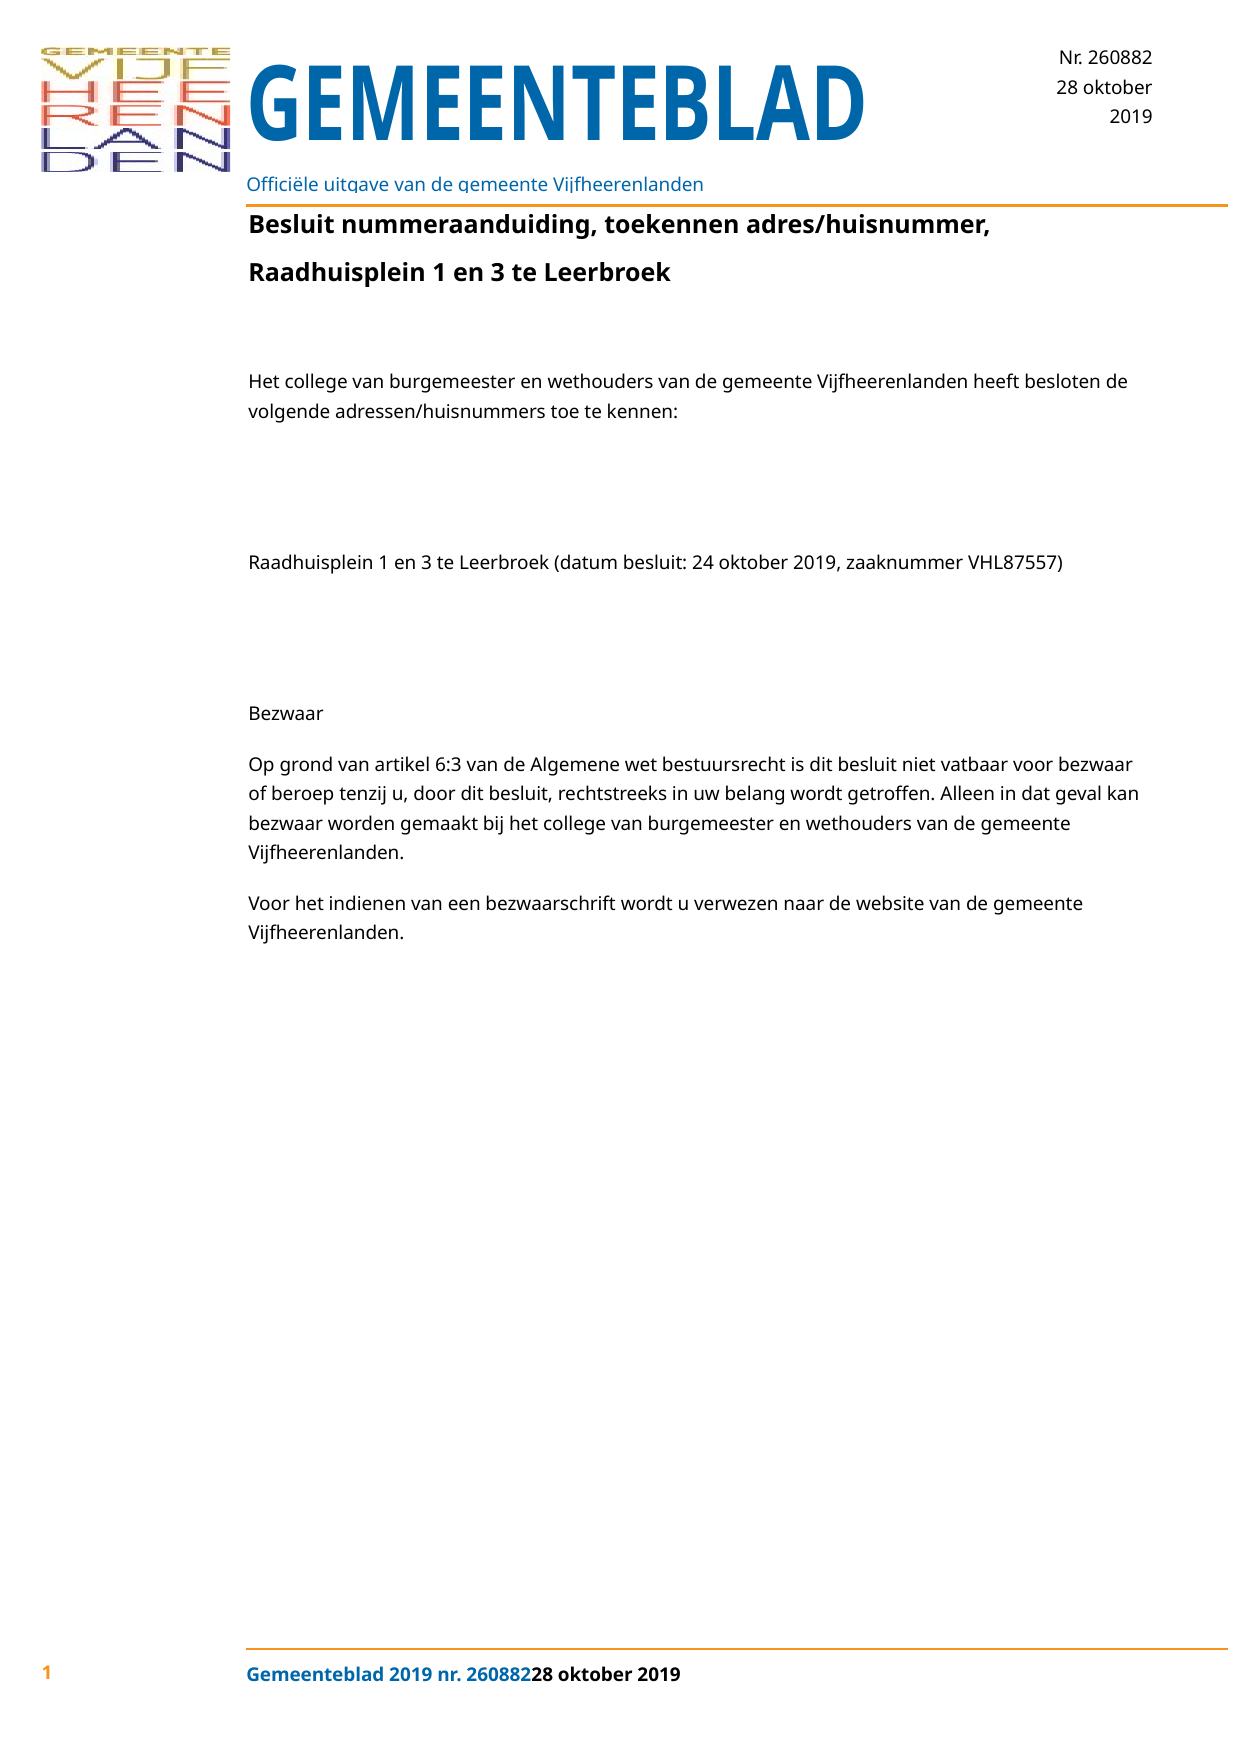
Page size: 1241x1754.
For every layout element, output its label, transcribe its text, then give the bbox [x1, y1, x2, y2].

text Bezwaar [248, 700, 1152, 726]
text Voor het indienen van een bezwaarschrift wordt u verwezen naar de website van de gemeente Vijfheerenlanden. [248, 890, 1152, 945]
picture [41, 47, 231, 172]
text Raadhuisplein 1 en 3 te Leerbroek (datum besluit: 24 oktober 2019, zaaknummer VHL87557) [248, 549, 1152, 575]
text Op grond van artikel 6:3 van de Algemene wet bestuursrecht is dit besluit niet vatbaar voor bezwaar of beroep tenzij u, door dit besluit, rechtstreeks in uw belang wordt getroffen. Alleen in dat geval kan bezwaar worden gemaakt bij het college van burgemeester en wethouders van de gemeente Vijfheerenlanden. [248, 751, 1152, 865]
text Besluit nummeraanduiding, toekennen adres/huisnummer, Raadhuisplein 1 en 3 te Leerbroek [248, 207, 1152, 288]
text Het college van burgemeester en wethouders van de gemeente Vijfheerenlanden heeft besloten de volgende adressen/huisnummers toe te kennen: [248, 368, 1152, 424]
